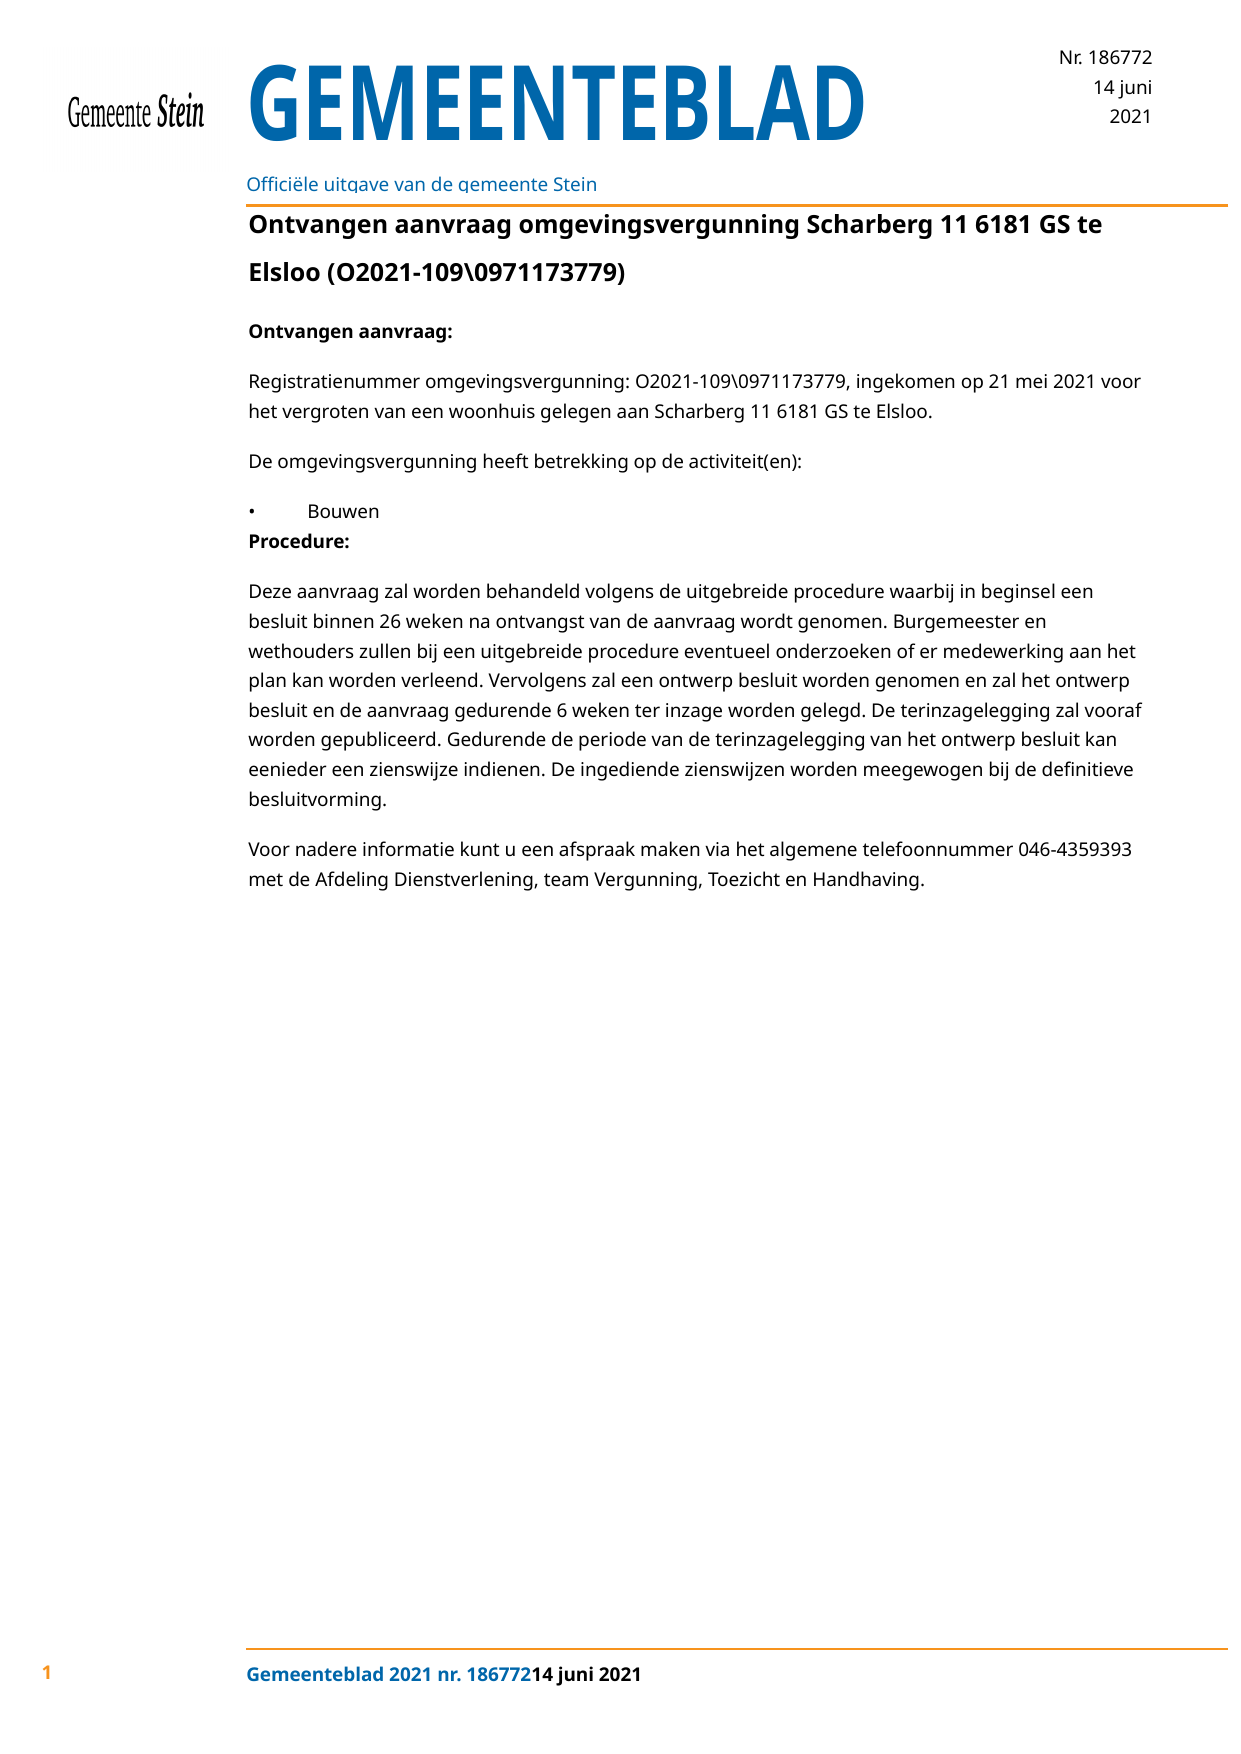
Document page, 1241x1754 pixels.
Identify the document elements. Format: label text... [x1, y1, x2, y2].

text Ontvangen aanvraag omgevingsvergunning Scharberg 11 6181 GS te Elsloo (O2021-109\0971173779) [248, 207, 1152, 288]
picture [41, 47, 231, 172]
text Procedure: [248, 528, 1152, 554]
text Voor nadere informatie kunt u een afspraak maken via het algemene telefoonnummer 046-4359393 met de Afdeling Dienstverlening, team Vergunning, Toezicht en Handhaving. [248, 836, 1152, 892]
text Ontvangen aanvraag: [248, 318, 1152, 344]
list Bouwen [248, 499, 1152, 524]
text De omgevingsvergunning heeft betrekking op de activiteit(en): [248, 448, 1152, 474]
text Registratienummer omgevingsvergunning: O2021-109\0971173779, ingekomen op 21 mei 2021 voor het vergroten van een woonhuis gelegen aan Scharberg 11 6181 GS te Elsloo. [248, 368, 1152, 424]
text Deze aanvraag zal worden behandeld volgens de uitgebreide procedure waarbij in beginsel een besluit binnen 26 weken na ontvangst van de aanvraag wordt genomen. Burgemeester en wethouders zullen bij een uitgebreide procedure eventueel onderzoeken of er medewerking aan het plan kan worden verleend. Vervolgens zal een ontwerp besluit worden genomen en zal het ontwerp besluit en de aanvraag gedurende 6 weken ter inzage worden gelegd. De terinzagelegging zal vooraf worden gepubliceerd. Gedurende de periode van de terinzagelegging van het ontwerp besluit kan eenieder een zienswijze indienen. De ingediende zienswijzen worden meegewogen bij de definitieve besluitvorming. [248, 579, 1152, 812]
